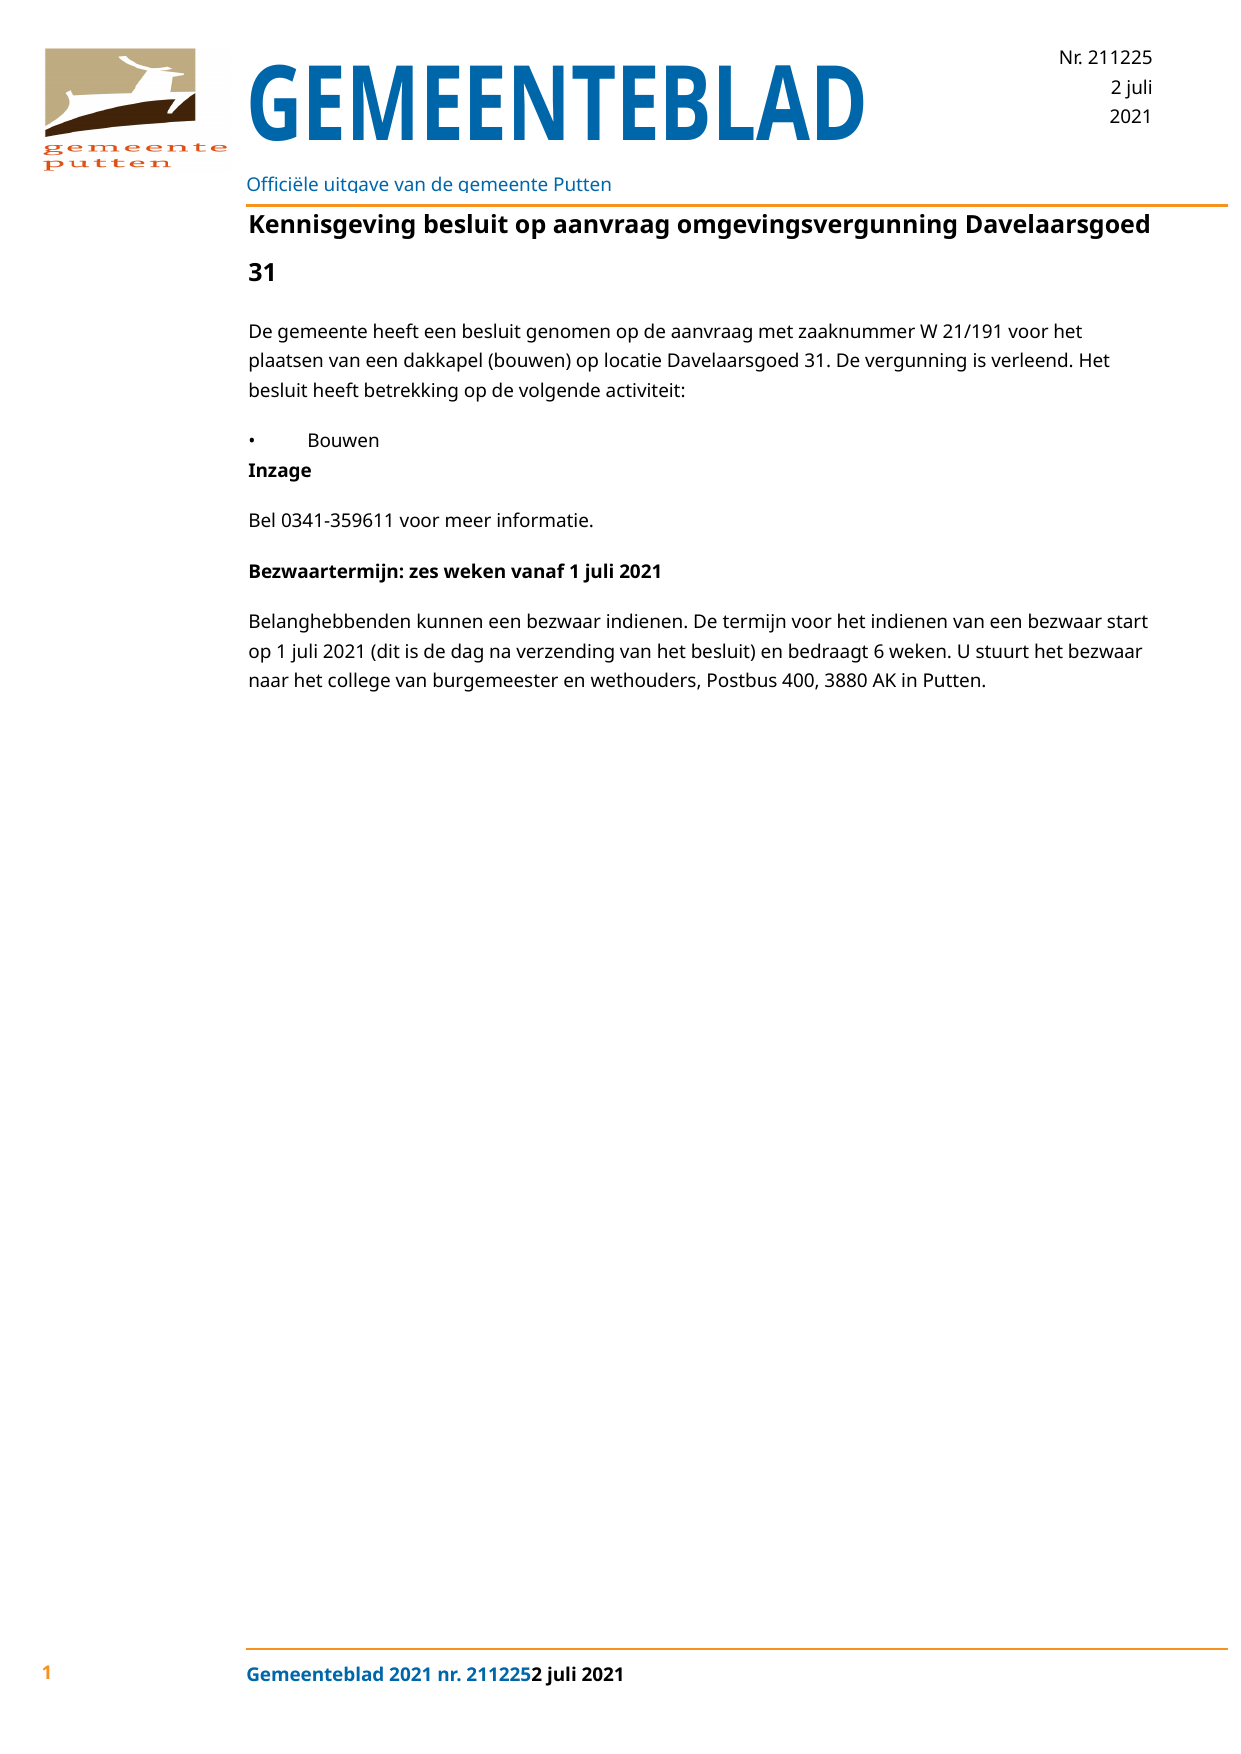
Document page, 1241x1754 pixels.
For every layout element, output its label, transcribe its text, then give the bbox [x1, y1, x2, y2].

text Belanghebbenden kunnen een bezwaar indienen. De termijn voor het indienen van een bezwaar start op 1 juli 2021 (dit is de dag na verzending van het besluit) en bedraagt 6 weken. U stuurt het bezwaar naar het college van burgemeester en wethouders, Postbus 400, 3880 AK in Putten. [248, 608, 1152, 693]
text Inzage [248, 457, 1152, 483]
text De gemeente heeft een besluit genomen op de aanvraag met zaaknummer W 21/191 voor het plaatsen van een dakkapel (bouwen) op locatie Davelaarsgoed 31. De vergunning is verleend. Het besluit heeft betrekking op de volgende activiteit: [248, 318, 1152, 403]
text Bel 0341-359611 voor meer informatie. [248, 507, 1152, 533]
picture [41, 47, 231, 172]
text Bezwaartermijn: zes weken vanaf 1 juli 2021 [248, 558, 1152, 584]
text Kennisgeving besluit op aanvraag omgevingsvergunning Davelaarsgoed 31 [248, 207, 1152, 288]
list Bouwen [248, 427, 1152, 453]
